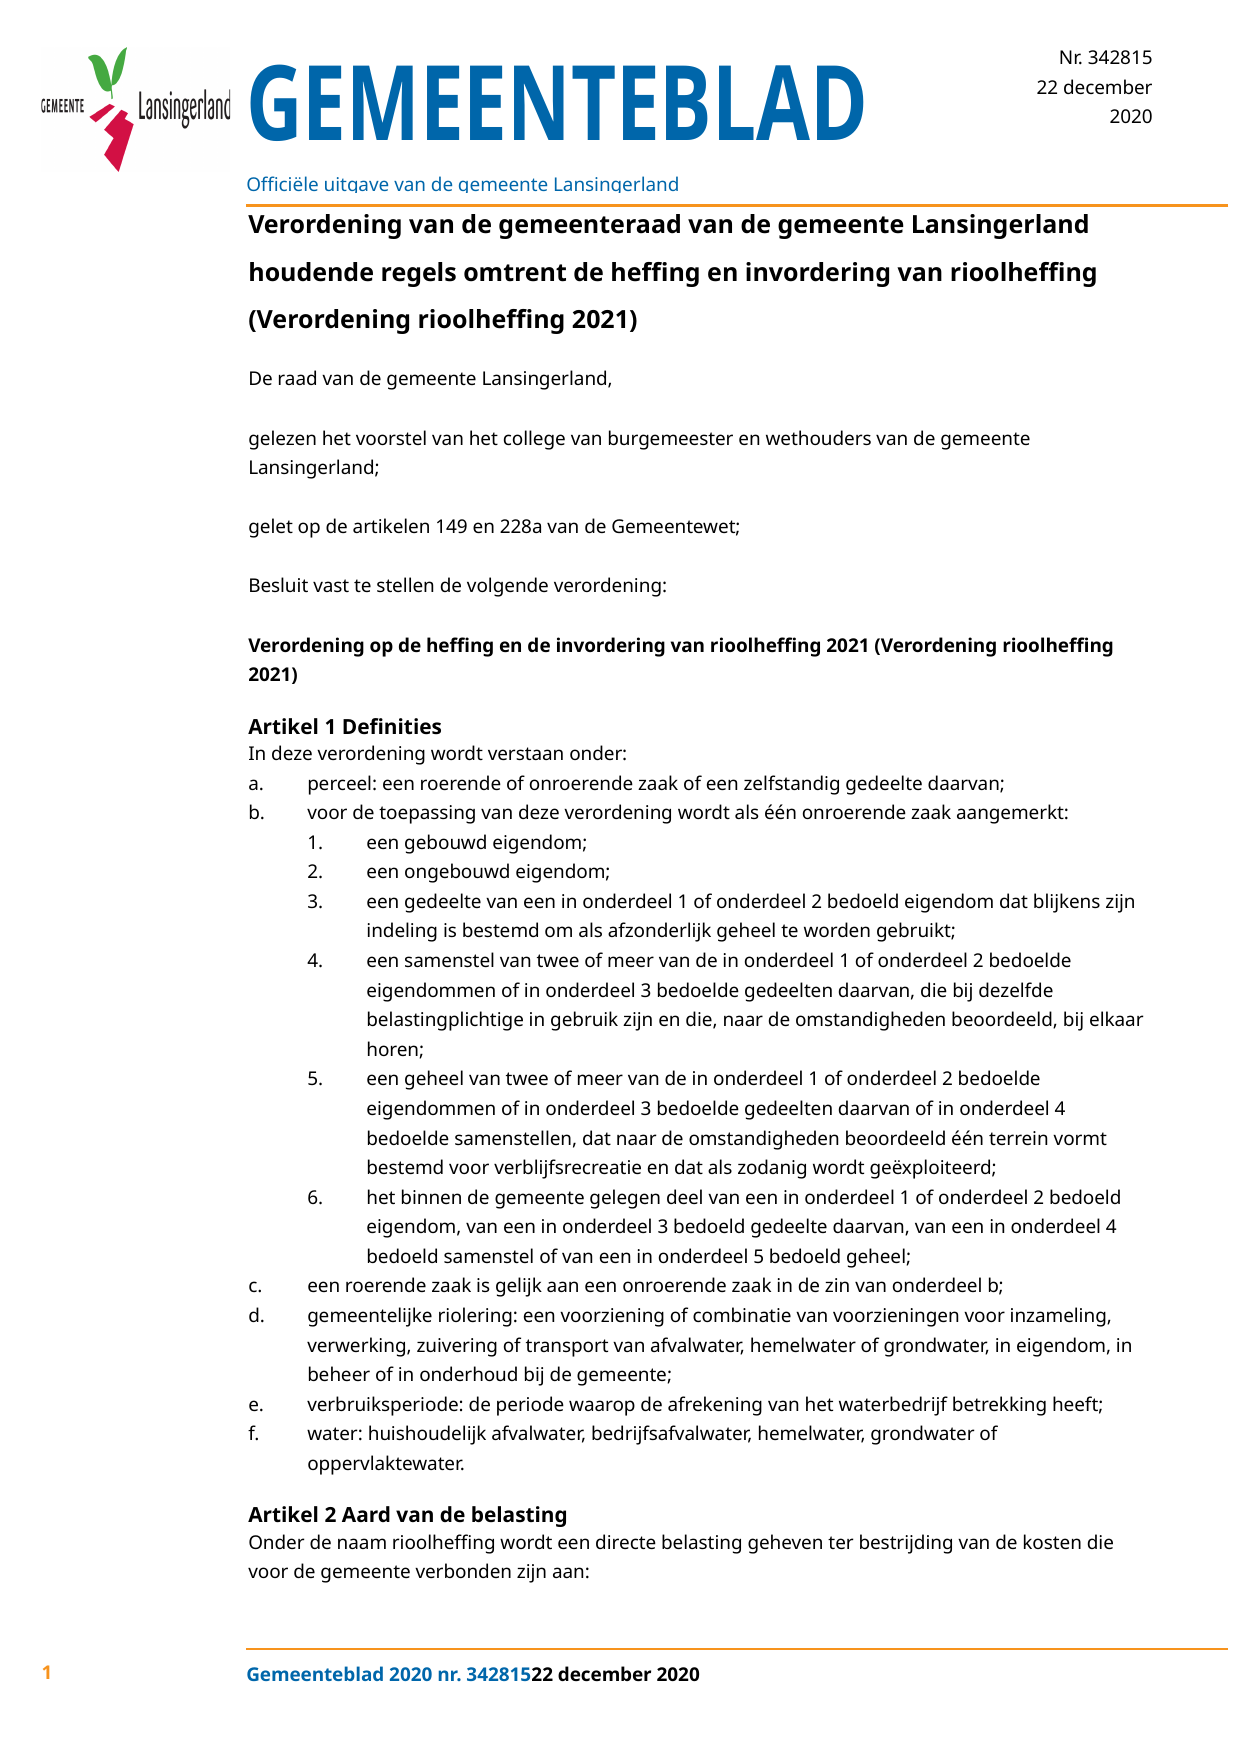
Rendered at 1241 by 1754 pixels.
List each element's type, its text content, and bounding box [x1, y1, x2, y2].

list een geheel van twee of meer van de in onderdeel 1 of onderdeel 2 bedoelde eigendommen of in onderdeel 3 bedoelde gedeelten daarvan of in onderdeel 4 bedoelde samenstellen, dat naar de omstandigheden beoordeeld één terrein vormt bestemd voor verblijfsrecreatie en dat als zodanig wordt geëxploiteerd; [307, 1066, 1152, 1180]
text Onder de naam rioolheffing wordt een directe belasting geheven ter bestrijding van de kosten die voor de gemeente verbonden zijn aan: [248, 1529, 1152, 1584]
list een gebouwd eigendom; [307, 829, 1152, 855]
text Verordening op de heffing en de invordering van rioolheffing 2021 (Verordening rioolheffing 2021) [248, 632, 1152, 687]
list water: huishoudelijk afvalwater, bedrijfsafvalwater, hemelwater, grondwater of oppervlaktewater. [248, 1421, 1152, 1476]
picture [41, 47, 231, 172]
text De raad van de gemeente Lansingerland, [248, 366, 1152, 391]
list het binnen de gemeente gelegen deel van een in onderdeel 1 of onderdeel 2 bedoeld eigendom, van een in onderdeel 3 bedoeld gedeelte daarvan, van een in onderdeel 4 bedoeld samenstel of van een in onderdeel 5 bedoeld geheel; [307, 1184, 1152, 1269]
list verbruiksperiode: de periode waarop de afrekening van het waterbedrijf betrekking heeft; [248, 1391, 1152, 1417]
list een roerende zaak is gelijk aan een onroerende zaak in de zin van onderdeel b; [248, 1273, 1152, 1298]
list voor de toepassing van deze verordening wordt als één onroerende zaak aangemerkt: [248, 799, 1152, 825]
list een ongebouwd eigendom; [307, 858, 1152, 884]
text Verordening van de gemeenteraad van de gemeente Lansingerland houdende regels omtrent de heffing en invordering van rioolheffing (Verordening rioolheffing 2021) [248, 207, 1152, 336]
list een gedeelte van een in onderdeel 1 of onderdeel 2 bedoeld eigendom dat blijkens zijn indeling is bestemd om als afzonderlijk geheel te worden gebruikt; [307, 888, 1152, 943]
text Besluit vast te stellen de volgende verordening: [248, 573, 1152, 598]
list perceel: een roerende of onroerende zaak of een zelfstandig gedeelte daarvan; [248, 770, 1152, 796]
text gelet op de artikelen 149 en 228a van de Gemeentewet; [248, 513, 1152, 539]
list een samenstel van twee of meer van de in onderdeel 1 of onderdeel 2 bedoelde eigendommen of in onderdeel 3 bedoelde gedeelten daarvan, die bij dezelfde belastingplichtige in gebruik zijn en die, naar de omstandigheden beoordeeld, bij elkaar horen; [307, 947, 1152, 1062]
list gemeentelijke riolering: een voorziening of combinatie van voorzieningen voor inzameling, verwerking, zuivering of transport van afvalwater, hemelwater of grondwater, in eigendom, in beheer of in onderhoud bij de gemeente; [248, 1302, 1152, 1387]
text In deze verordening wordt verstaan onder: [248, 740, 1152, 766]
text Artikel 1 Definities [248, 712, 1152, 740]
text gelezen het voorstel van het college van burgemeester en wethouders van de gemeente Lansingerland; [248, 425, 1152, 480]
text Artikel 2 Aard van de belasting [248, 1501, 1152, 1529]
